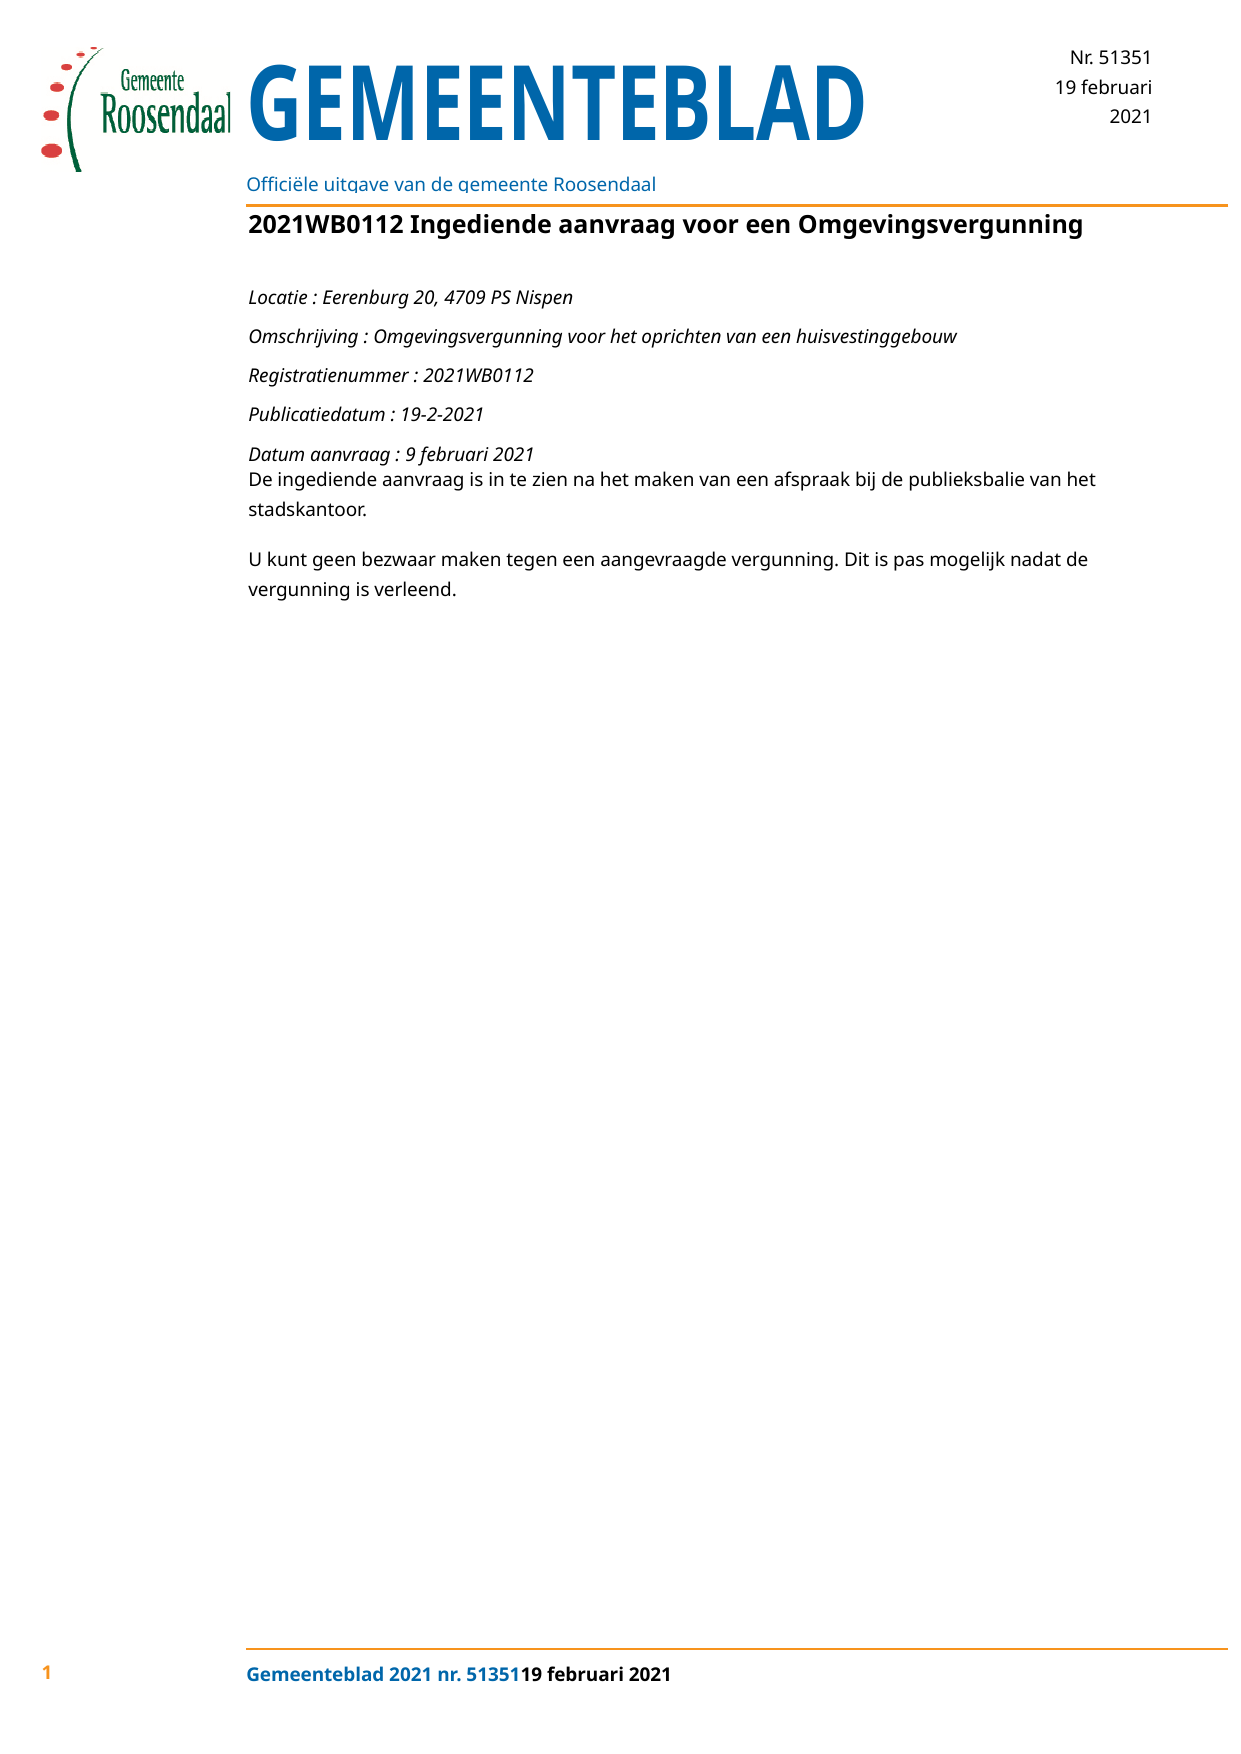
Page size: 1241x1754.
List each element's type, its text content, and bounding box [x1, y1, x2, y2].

text Registratienummer : 2021WB0112 [248, 362, 1152, 388]
text 2021WB0112 Ingediende aanvraag voor een Omgevingsvergunning [248, 207, 1152, 241]
text U kunt geen bezwaar maken tegen een aangevraagde vergunning. Dit is pas mogelijk nadat de vergunning is verleend. [248, 547, 1152, 602]
text Locatie : Eerenburg 20, 4709 PS Nispen [248, 284, 1152, 309]
text Omschrijving : Omgevingsvergunning voor het oprichten van een huisvestinggebouw [248, 323, 1152, 349]
text De ingediende aanvraag is in te zien na het maken van een afspraak bij de publieksbalie van het stadskantoor. [248, 467, 1152, 522]
text Datum aanvraag : 9 februari 2021 [248, 441, 1152, 467]
picture [41, 47, 231, 172]
text Publicatiedatum : 19-2-2021 [248, 402, 1152, 427]
